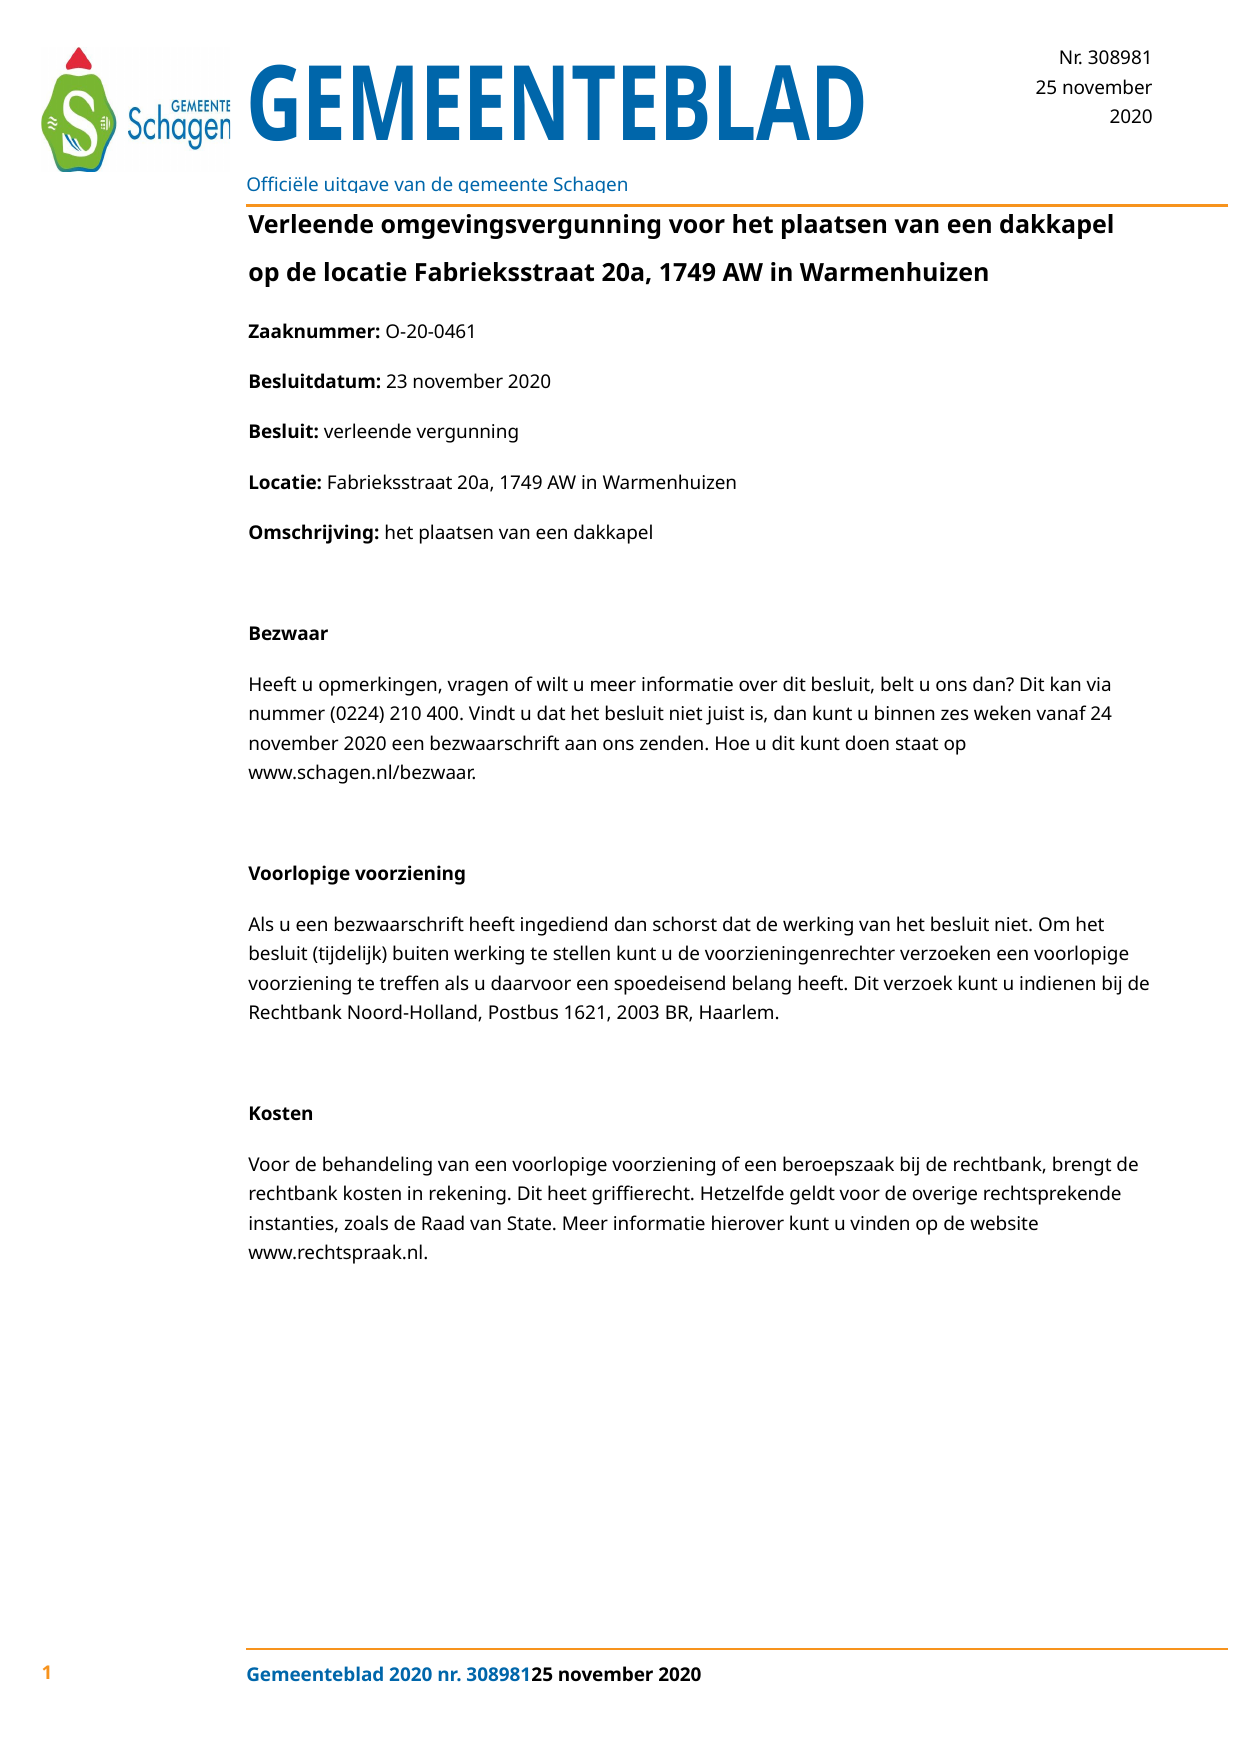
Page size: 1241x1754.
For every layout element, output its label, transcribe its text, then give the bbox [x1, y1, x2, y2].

text Besluit: verleende vergunning [248, 419, 1152, 444]
text Besluitdatum: 23 november 2020 [248, 368, 1152, 394]
text Heeft u opmerkingen, vragen of wilt u meer informatie over dit besluit, belt u ons dan? Dit kan via nummer (0224) 210 400. Vindt u dat het besluit niet juist is, dan kunt u binnen zes weken vanaf 24 november 2020 een bezwaarschrift aan ons zenden. Hoe u dit kunt doen staat op www.schagen.nl/bezwaar. [248, 671, 1152, 785]
text Bezwaar [248, 620, 1152, 646]
text Omschrijving: het plaatsen van een dakkapel [248, 519, 1152, 545]
text Zaaknummer: O-20-0461 [248, 318, 1152, 344]
text Verleende omgevingsvergunning voor het plaatsen van een dakkapel op de locatie Fabrieksstraat 20a, 1749 AW in Warmenhuizen [248, 207, 1152, 288]
text Kosten [248, 1100, 1152, 1126]
text Locatie: Fabrieksstraat 20a, 1749 AW in Warmenhuizen [248, 469, 1152, 495]
text Voor de behandeling van een voorlopige voorziening of een beroepszaak bij de rechtbank, brengt de rechtbank kosten in rekening. Dit heet griffierecht. Hetzelfde geldt voor de overige rechtsprekende instanties, zoals de Raad van State. Meer informatie hierover kunt u vinden op de website www.rechtspraak.nl. [248, 1151, 1152, 1265]
text Voorlopige voorziening [248, 860, 1152, 886]
text Als u een bezwaarschrift heeft ingediend dan schorst dat de werking van het besluit niet. Om het besluit (tijdelijk) buiten werking te stellen kunt u de voorzieningenrechter verzoeken een voorlopige voorziening te treffen als u daarvoor een spoedeisend belang heeft. Dit verzoek kunt u indienen bij de Rechtbank Noord-Holland, Postbus 1621, 2003 BR, Haarlem. [248, 911, 1152, 1025]
picture [41, 47, 231, 172]
